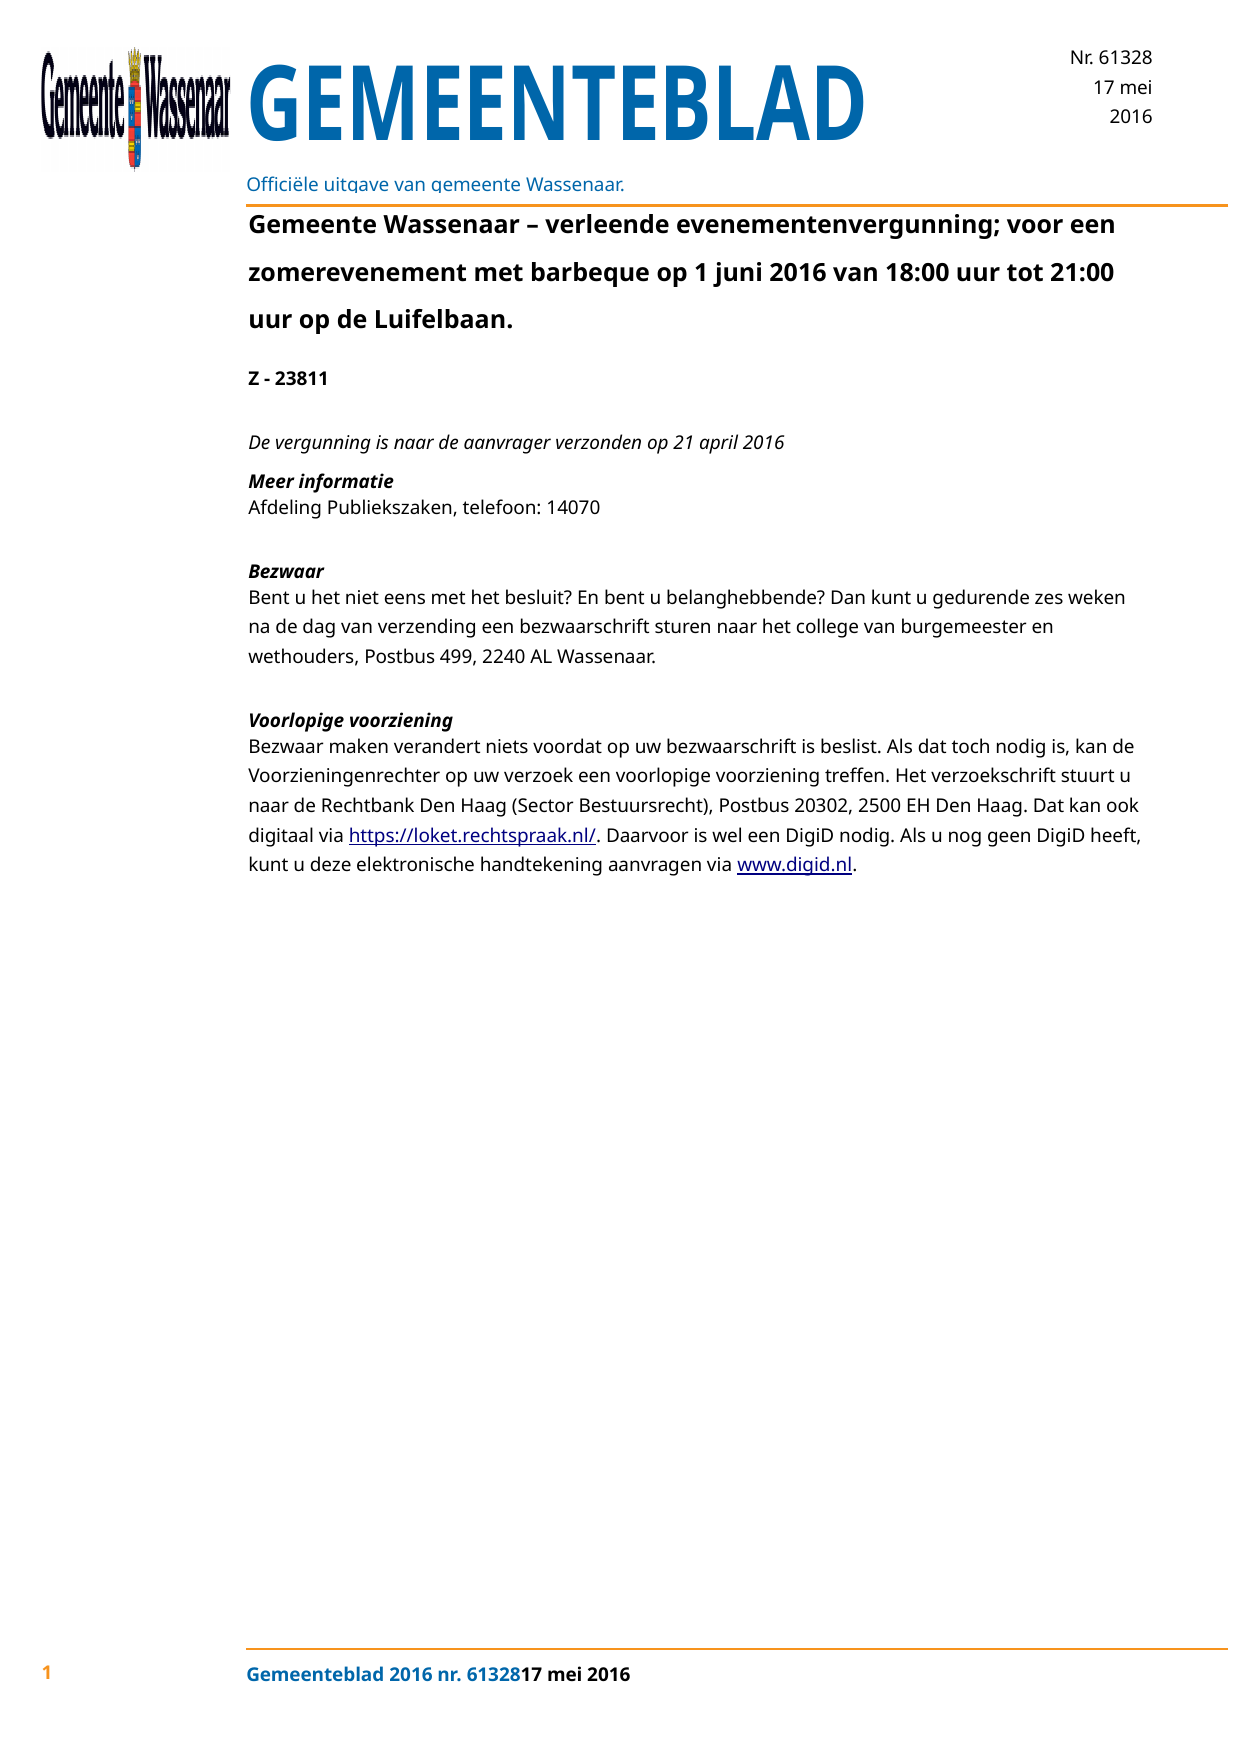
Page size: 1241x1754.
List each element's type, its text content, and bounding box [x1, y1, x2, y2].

text Gemeente Wassenaar – verleende evenementenvergunning; voor een zomerevenement met barbeque op 1 juni 2016 van 18:00 uur tot 21:00 uur op de Luifelbaan. [248, 207, 1152, 336]
text Z - 23811 [248, 366, 1152, 391]
text Bezwaar maken verandert niets voordat op uw bezwaarschrift is beslist. Als dat toch nodig is, kan de Voorzieningenrechter op uw verzoek een voorlopige voorziening treffen. Het verzoekschrift stuurt u naar de Rechtbank Den Haag (Sector Bestuursrecht), Postbus 20302, 2500 EH Den Haag. Dat kan ook digitaal via https://loket.rechtspraak.nl/. Daarvoor is wel een DigiD nodig. Als u nog geen DigiD heeft, kunt u deze elektronische handtekening aanvragen via www.digid.nl. [248, 733, 1152, 877]
text Bezwaar [248, 558, 1152, 584]
text De vergunning is naar de aanvrager verzonden op 21 april 2016 [248, 429, 1152, 455]
text Voorlopige voorziening [248, 707, 1152, 733]
text Afdeling Publiekszaken, telefoon: 14070 [248, 494, 1152, 520]
text Bent u het niet eens met het besluit? En bent u belanghebbende? Dan kunt u gedurende zes weken na de dag van verzending een bezwaarschrift sturen naar het college van burgemeester en wethouders, Postbus 499, 2240 AL Wassenaar. [248, 584, 1152, 669]
picture [41, 47, 231, 172]
text Meer informatie [248, 469, 1152, 494]
